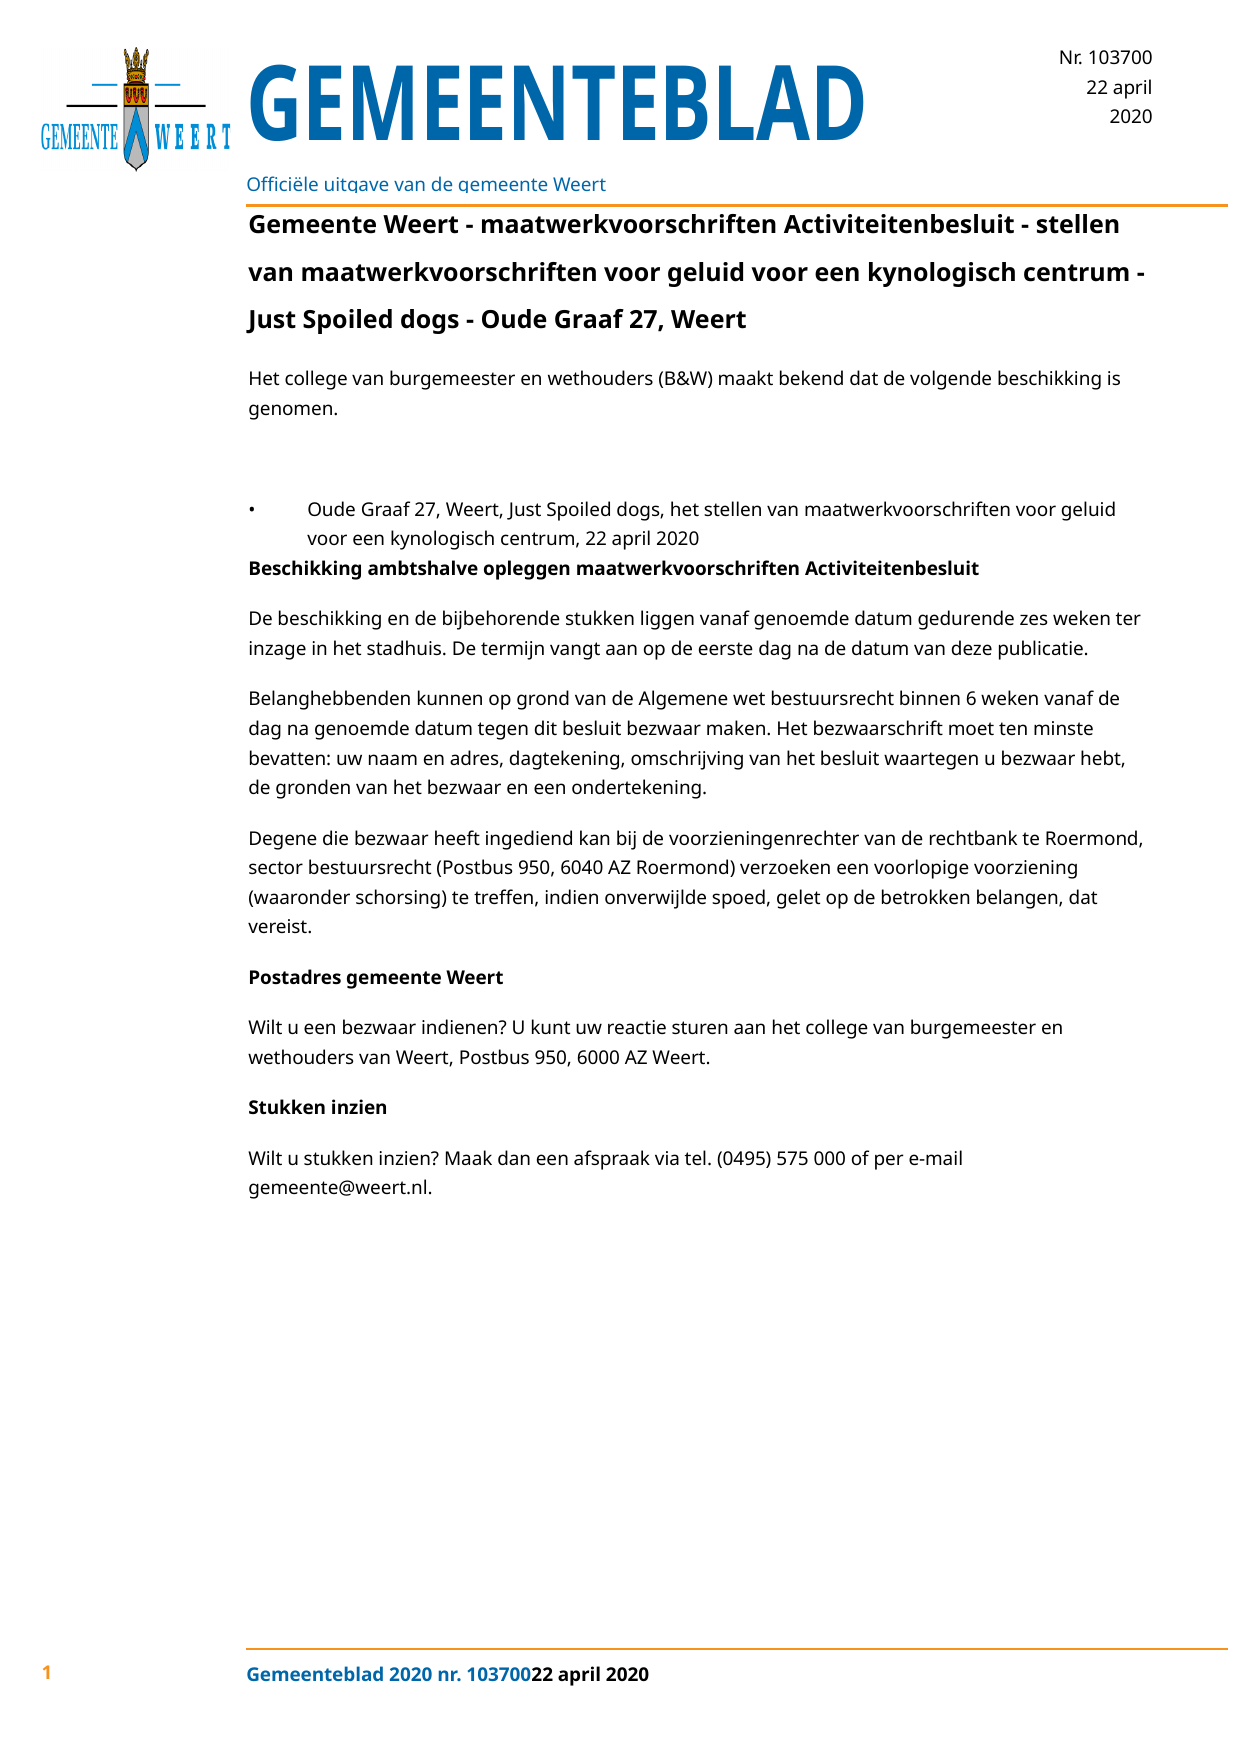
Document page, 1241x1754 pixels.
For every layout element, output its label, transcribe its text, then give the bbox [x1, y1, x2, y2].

text Gemeente Weert - maatwerkvoorschriften Activiteitenbesluit - stellen van maatwerkvoorschriften voor geluid voor een kynologisch centrum - Just Spoiled dogs - Oude Graaf 27, Weert [248, 207, 1152, 336]
list Oude Graaf 27, Weert, Just Spoiled dogs, het stellen van maatwerkvoorschriften voor geluid voor een kynologisch centrum, 22 april 2020 [248, 496, 1152, 551]
text Het college van burgemeester en wethouders (B&W) maakt bekend dat de volgende beschikking is genomen. [248, 366, 1152, 421]
text Postadres gemeente Weert [248, 964, 1152, 989]
text Wilt u stukken inzien? Maak dan een afspraak via tel. (0495) 575 000 of per e-mail gemeente@weert.nl. [248, 1145, 1152, 1200]
text Degene die bezwaar heeft ingediend kan bij de voorzieningenrechter van de rechtbank te Roermond, sector bestuursrecht (Postbus 950, 6040 AZ Roermond) verzoeken een voorlopige voorziening (waaronder schorsing) te treffen, indien onverwijlde spoed, gelet op de betrokken belangen, dat vereist. [248, 825, 1152, 939]
text Wilt u een bezwaar indienen? U kunt uw reactie sturen aan het college van burgemeester en wethouders van Weert, Postbus 950, 6000 AZ Weert. [248, 1014, 1152, 1069]
picture [41, 47, 231, 172]
text Belanghebbenden kunnen op grond van de Algemene wet bestuursrecht binnen 6 weken vanaf de dag na genoemde datum tegen dit besluit bezwaar maken. Het bezwaarschrift moet ten minste bevatten: uw naam en adres, dagtekening, omschrijving van het besluit waartegen u bezwaar hebt, de gronden van het bezwaar en een ondertekening. [248, 686, 1152, 800]
text Beschikking ambtshalve opleggen maatwerkvoorschriften Activiteitenbesluit [248, 555, 1152, 581]
text Stukken inzien [248, 1094, 1152, 1120]
text De beschikking en de bijbehorende stukken liggen vanaf genoemde datum gedurende zes weken ter inzage in het stadhuis. De termijn vangt aan op de eerste dag na de datum van deze publicatie. [248, 606, 1152, 661]
